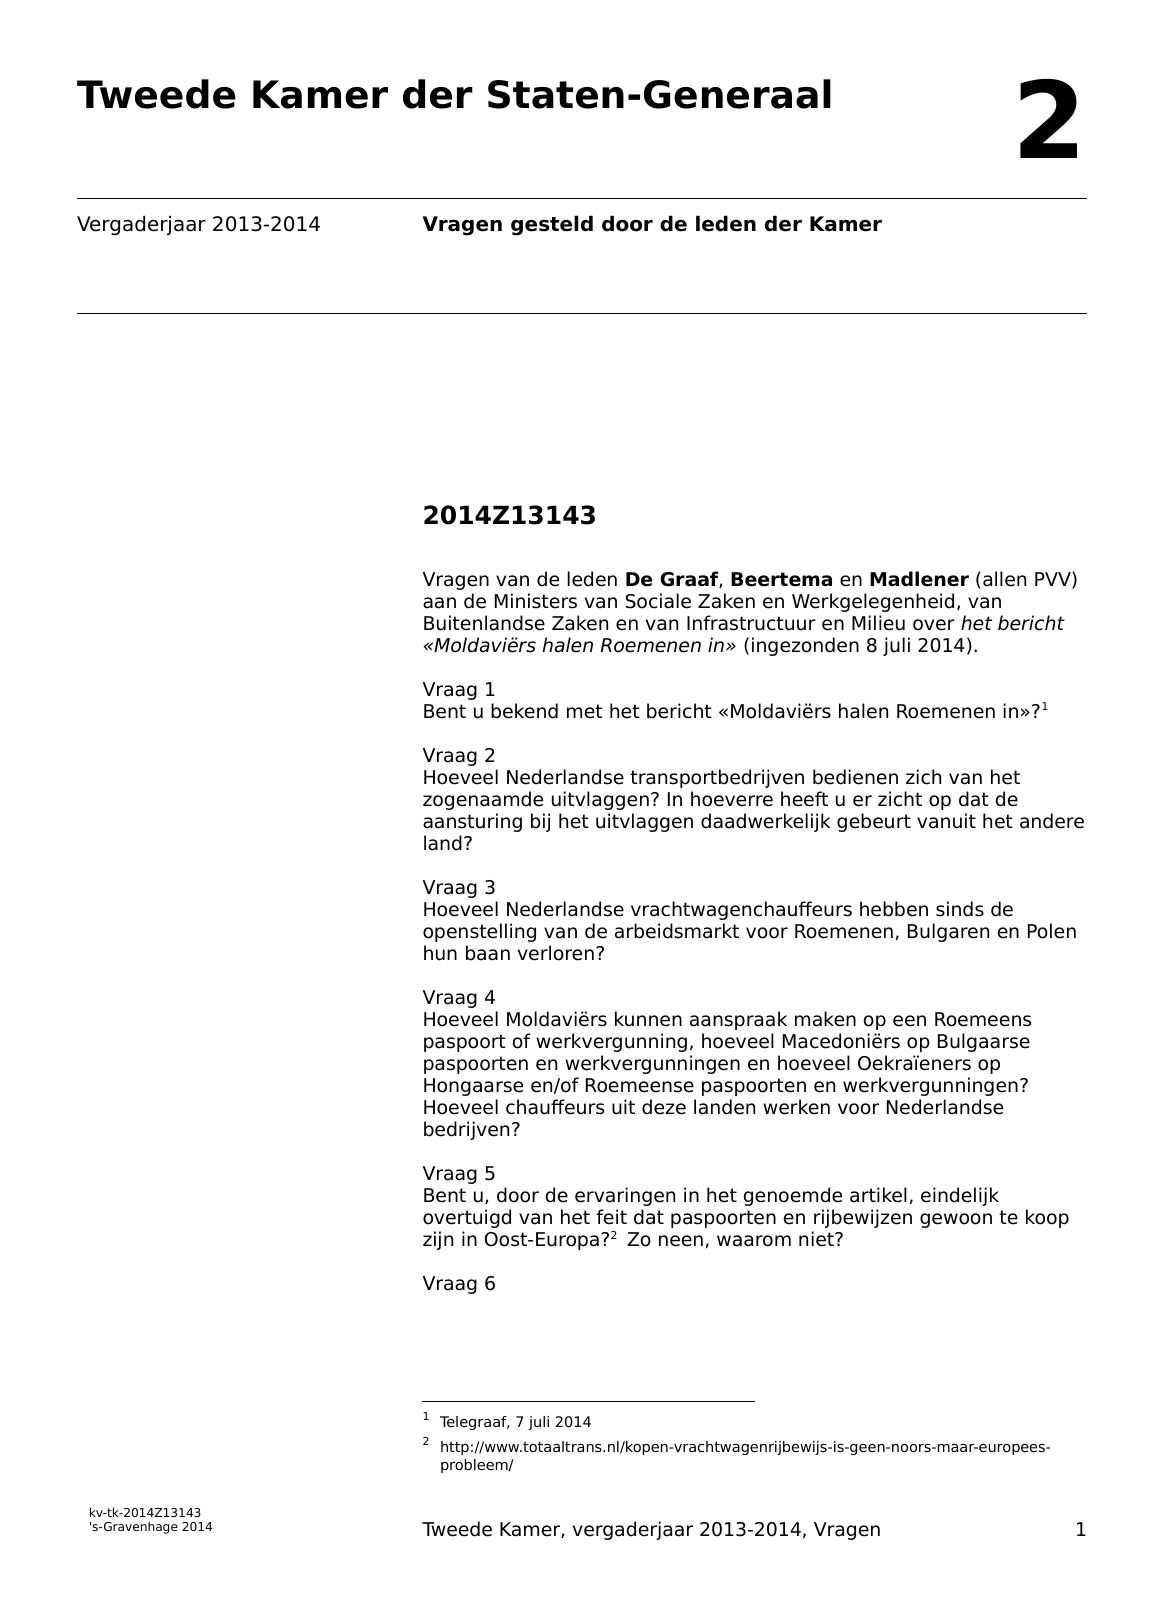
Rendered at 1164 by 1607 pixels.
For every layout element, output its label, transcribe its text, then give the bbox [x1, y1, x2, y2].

text Vraag 2 [422, 745, 1087, 767]
text Vraag 3 [422, 877, 1087, 899]
text Telegraaf, 7 juli 2014 [422, 1410, 1087, 1432]
text Hoeveel Nederlandse vrachtwagenchauffeurs hebben sinds de openstelling van de arbeidsmarkt voor Roemenen, Bulgaren en Polen hun baan verloren? [422, 899, 1087, 965]
text Bent u bekend met het bericht «Moldaviërs halen Roemenen in»? [422, 701, 1087, 723]
text Bent u, door de ervaringen in het genoemde artikel, eindelijk overtuigd van het feit dat paspoorten en rijbewijzen gewoon te koop zijn in Oost-Europa? Zo neen, waarom niet? [422, 1185, 1087, 1251]
table_header Tweede Kamer der Staten-Generaal [77, 59, 886, 198]
text kv-tk-2014Z13143 [88, 1506, 323, 1520]
text Vraag 6 [422, 1273, 1087, 1295]
text Vraag 4 [422, 987, 1087, 1009]
text 2014Z13143 [422, 501, 1087, 531]
table_header 2 [886, 59, 1087, 198]
text Hoeveel Nederlandse transportbedrijven bedienen zich van het zogenaamde uitvlaggen? In hoeverre heeft u er zicht op dat de aansturing bij het uitvlaggen daadwerkelijk gebeurt vanuit het andere land? [422, 767, 1087, 855]
text 's-Gravenhage 2014 [88, 1520, 323, 1534]
text Vragen van de leden De Graaf, Beertema en Madlener (allen PVV) aan de Ministers van Sociale Zaken en Werkgelegenheid, van Buitenlandse Zaken en van Infrastructuur en Milieu over het bericht «Moldaviërs halen Roemenen in» (ingezonden 8 juli 2014). [422, 569, 1087, 657]
table_cell Vergaderjaar 2013-2014 [77, 199, 422, 313]
text http://www.totaaltrans.nl/kopen-vrachtwagenrijbewijs-is-geen-noors-maar-europees-probleem/ [422, 1435, 1087, 1474]
table_cell Vragen gesteld door de leden der Kamer [422, 199, 1087, 313]
text Vraag 5 [422, 1163, 1087, 1185]
text Vraag 1 [422, 679, 1087, 701]
text Hoeveel Moldaviërs kunnen aanspraak maken op een Roemeens paspoort of werkvergunning, hoeveel Macedoniërs op Bulgaarse paspoorten en werkvergunningen en hoeveel Oekraïeners op Hongaarse en/of Roemeense paspoorten en werkvergunningen? Hoeveel chauffeurs uit deze landen werken voor Nederlandse bedrijven? [422, 1009, 1087, 1141]
